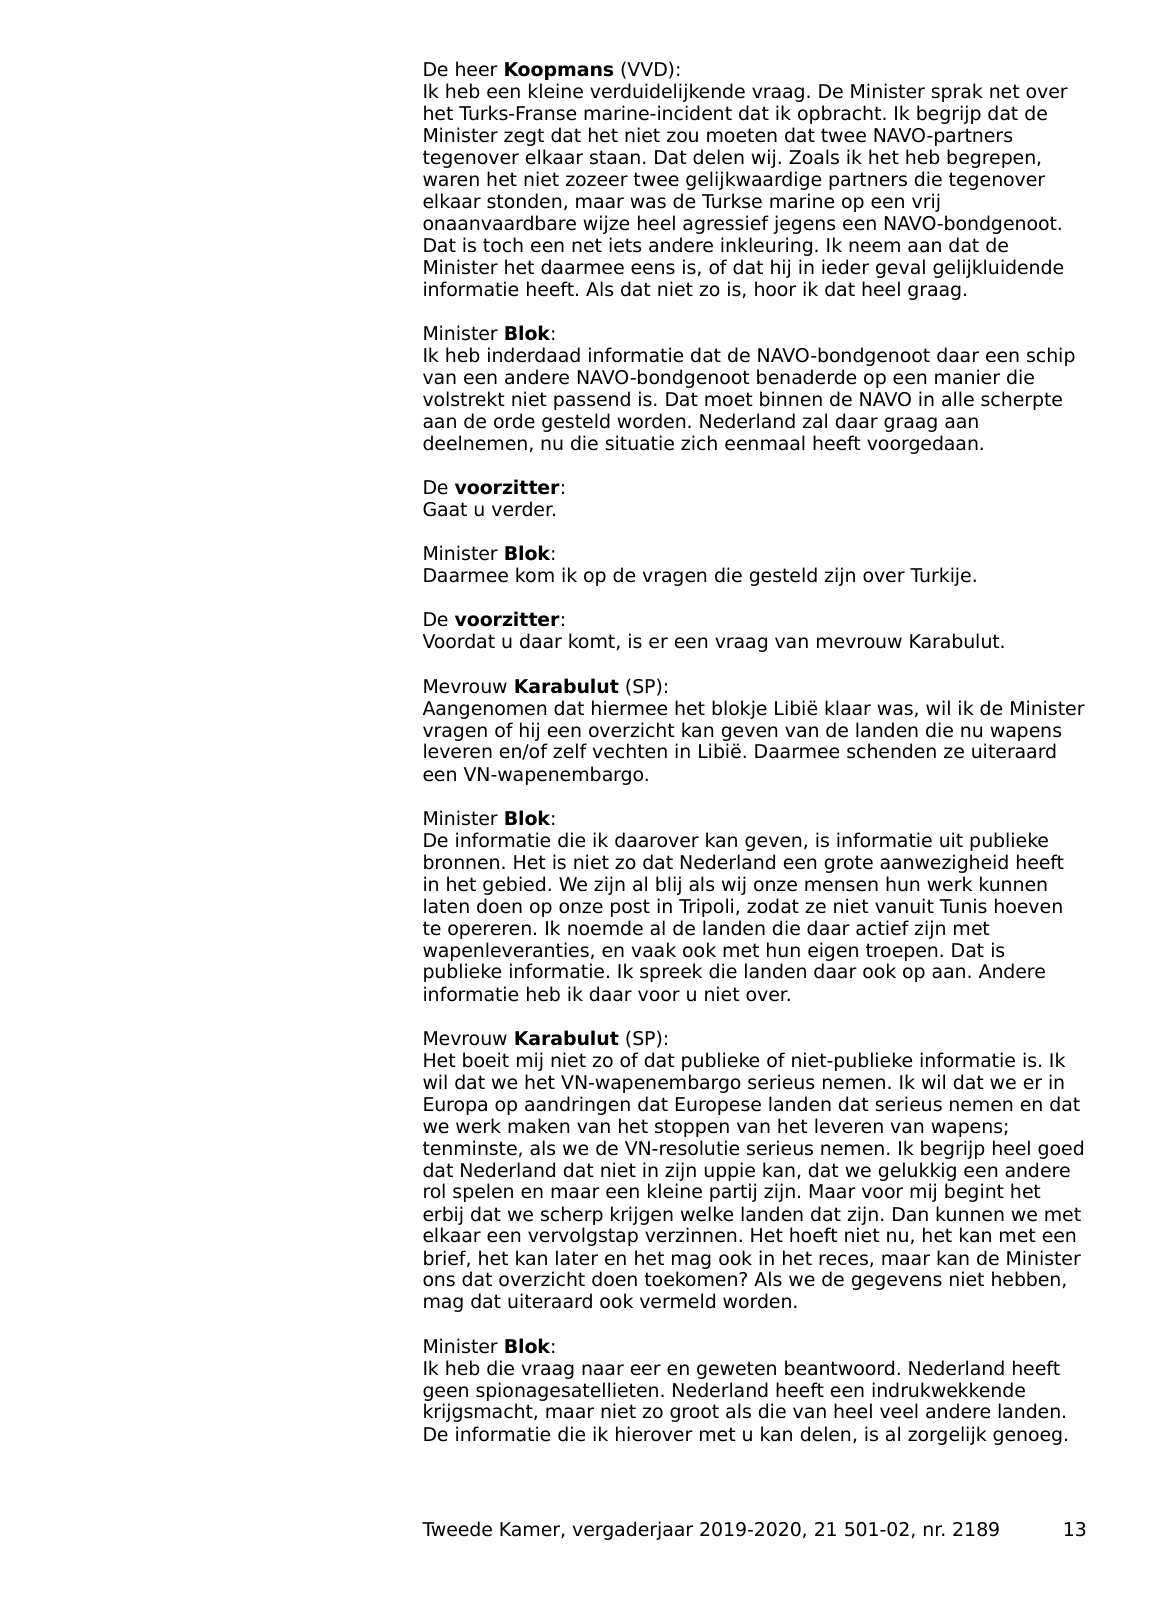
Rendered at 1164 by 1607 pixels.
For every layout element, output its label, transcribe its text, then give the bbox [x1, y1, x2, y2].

text Ik heb inderdaad informatie dat de NAVO-bondgenoot daar een schip van een andere NAVO-bondgenoot benaderde op een manier die volstrekt niet passend is. Dat moet binnen de NAVO in alle scherpte aan de orde gesteld worden. Nederland zal daar graag aan deelnemen, nu die situatie zich eenmaal heeft voorgedaan. [422, 345, 1087, 455]
text Voordat u daar komt, is er een vraag van mevrouw Karabulut. [422, 631, 1087, 653]
text Ik heb een kleine verduidelijkende vraag. De Minister sprak net over het Turks-Franse marine-incident dat ik opbracht. Ik begrijp dat de Minister zegt dat het niet zou moeten dat twee NAVO-partners tegenover elkaar staan. Dat delen wij. Zoals ik het heb begrepen, waren het niet zozeer twee gelijkwaardige partners die tegenover elkaar stonden, maar was de Turkse marine op een vrij onaanvaardbare wijze heel agressief jegens een NAVO-bondgenoot. Dat is toch een net iets andere inkleuring. Ik neem aan dat de Minister het daarmee eens is, of dat hij in ieder geval gelijkluidende informatie heeft. Als dat niet zo is, hoor ik dat heel graag. [422, 81, 1087, 301]
text Mevrouw Karabulut (SP): [422, 676, 1087, 697]
text Ik heb die vraag naar eer en geweten beantwoord. Nederland heeft geen spionagesatellieten. Nederland heeft een indrukwekkende krijgsmacht, maar niet zo groot als die van heel veel andere landen. De informatie die ik hierover met u kan delen, is al zorgelijk genoeg. [422, 1357, 1087, 1445]
text Gaat u verder. [422, 499, 1087, 521]
text Minister Blok: [422, 808, 1087, 829]
text De voorzitter: [422, 477, 1087, 499]
text Daarmee kom ik op de vragen die gesteld zijn over Turkije. [422, 565, 1087, 587]
text Mevrouw Karabulut (SP): [422, 1028, 1087, 1049]
text Minister Blok: [422, 323, 1087, 345]
text Aangenomen dat hiermee het blokje Libië klaar was, wil ik de Minister vragen of hij een overzicht kan geven van de landen die nu wapens leveren en/of zelf vechten in Libië. Daarmee schenden ze uiteraard een VN-wapenembargo. [422, 697, 1087, 785]
text De heer Koopmans (VVD): [422, 59, 1087, 81]
text Minister Blok: [422, 1336, 1087, 1357]
text Het boeit mij niet zo of dat publieke of niet-publieke informatie is. Ik wil dat we het VN-wapenembargo serieus nemen. Ik wil dat we er in Europa op aandringen dat Europese landen dat serieus nemen en dat we werk maken van het stoppen van het leveren van wapens; tenminste, als we de VN-resolutie serieus nemen. Ik begrijp heel goed dat Nederland dat niet in zijn uppie kan, dat we gelukkig een andere rol spelen en maar een kleine partij zijn. Maar voor mij begint het erbij dat we scherp krijgen welke landen dat zijn. Dan kunnen we met elkaar een vervolgstap verzinnen. Het hoeft niet nu, het kan met een brief, het kan later en het mag ook in het reces, maar kan de Minister ons dat overzicht doen toekomen? Als we de gegevens niet hebben, mag dat uiteraard ook vermeld worden. [422, 1049, 1087, 1313]
text Minister Blok: [422, 543, 1087, 565]
text De voorzitter: [422, 609, 1087, 631]
text De informatie die ik daarover kan geven, is informatie uit publieke bronnen. Het is niet zo dat Nederland een grote aanwezigheid heeft in het gebied. We zijn al blij als wij onze mensen hun werk kunnen laten doen op onze post in Tripoli, zodat ze niet vanuit Tunis hoeven te opereren. Ik noemde al de landen die daar actief zijn met wapenleveranties, en vaak ook met hun eigen troepen. Dat is publieke informatie. Ik spreek die landen daar ook op aan. Andere informatie heb ik daar voor u niet over. [422, 829, 1087, 1005]
